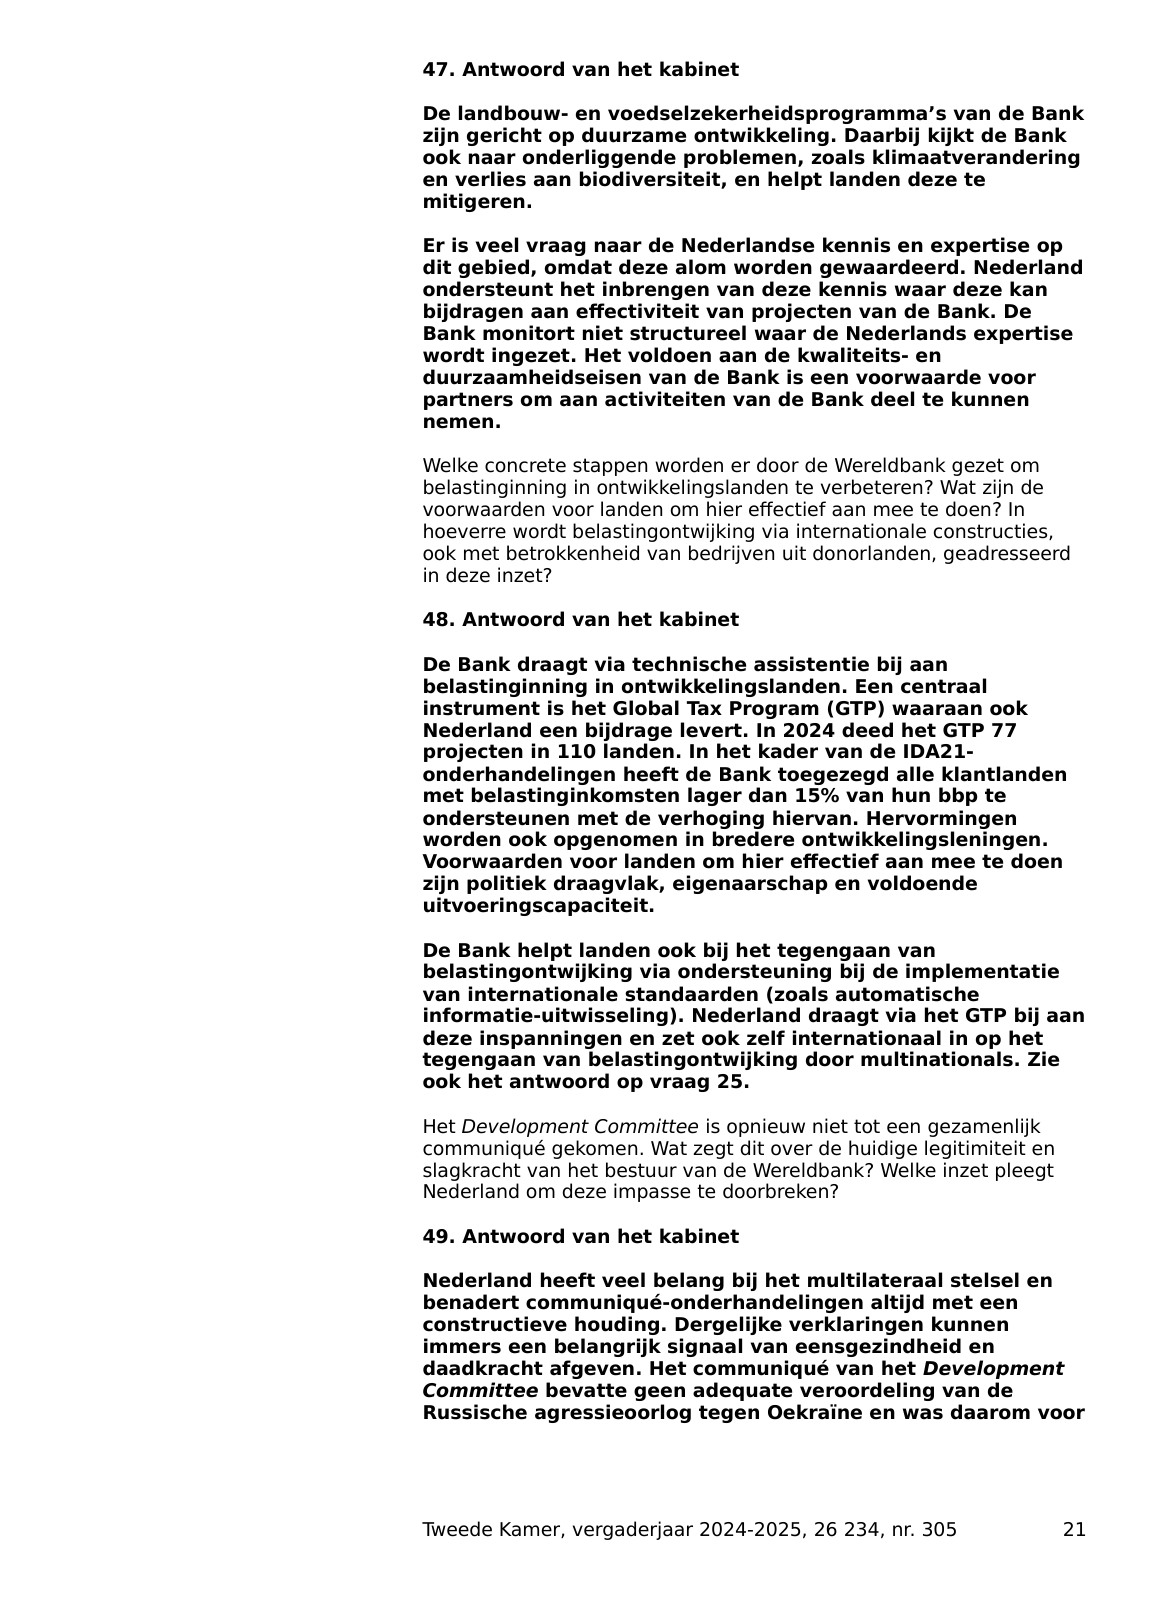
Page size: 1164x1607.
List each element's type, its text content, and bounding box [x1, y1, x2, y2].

subtitle 47. Antwoord van het kabinet [422, 59, 1087, 81]
text Welke concrete stappen worden er door de Wereldbank gezet om belastinginning in ontwikkelingslanden te verbeteren? Wat zijn de voorwaarden voor landen om hier effectief aan mee te doen? In hoeverre wordt belastingontwijking via internationale constructies, ook met betrokkenheid van bedrijven uit donorlanden, geadresseerd in deze inzet? [422, 455, 1087, 587]
text De Bank helpt landen ook bij het tegengaan van belastingontwijking via ondersteuning bij de implementatie van internationale standaarden (zoals automatische informatie-uitwisseling). Nederland draagt via het GTP bij aan deze inspanningen en zet ook zelf internationaal in op het tegengaan van belastingontwijking door multinationals. Zie ook het antwoord op vraag 25. [422, 939, 1087, 1093]
text Het Development Committee is opnieuw niet tot een gezamenlijk communiqué gekomen. Wat zegt dit over de huidige legitimiteit en slagkracht van het bestuur van de Wereldbank? Welke inzet pleegt Nederland om deze impasse te doorbreken? [422, 1116, 1087, 1203]
subtitle 48. Antwoord van het kabinet [422, 609, 1087, 631]
text Er is veel vraag naar de Nederlandse kennis en expertise op dit gebied, omdat deze alom worden gewaardeerd. Nederland ondersteunt het inbrengen van deze kennis waar deze kan bijdragen aan effectiviteit van projecten van de Bank. De Bank monitort niet structureel waar de Nederlands expertise wordt ingezet. Het voldoen aan de kwaliteits- en duurzaamheidseisen van de Bank is een voorwaarde voor partners om aan activiteiten van de Bank deel te kunnen nemen. [422, 235, 1087, 433]
text De Bank draagt via technische assistentie bij aan belastinginning in ontwikkelingslanden. Een centraal instrument is het Global Tax Program (GTP) waaraan ook Nederland een bijdrage levert. In 2024 deed het GTP 77 projecten in 110 landen. In het kader van de IDA21-onderhandelingen heeft de Bank toegezegd alle klantlanden met belastinginkomsten lager dan 15% van hun bbp te ondersteunen met de verhoging hiervan. Hervormingen worden ook opgenomen in bredere ontwikkelingsleningen. Voorwaarden voor landen om hier effectief aan mee te doen zijn politiek draagvlak, eigenaarschap en voldoende uitvoeringscapaciteit. [422, 653, 1087, 917]
subtitle 49. Antwoord van het kabinet [422, 1226, 1087, 1248]
text Nederland heeft veel belang bij het multilateraal stelsel en benadert communiqué-onderhandelingen altijd met een constructieve houding. Dergelijke verklaringen kunnen immers een belangrijk signaal van eensgezindheid en daadkracht afgeven. Het communiqué van het Development Committee bevatte geen adequate veroordeling van de Russische agressieoorlog tegen Oekraïne en was daarom voor [422, 1270, 1087, 1424]
text De landbouw- en voedselzekerheidsprogramma’s van de Bank zijn gericht op duurzame ontwikkeling. Daarbij kijkt de Bank ook naar onderliggende problemen, zoals klimaatverandering en verlies aan biodiversiteit, en helpt landen deze te mitigeren. [422, 103, 1087, 213]
